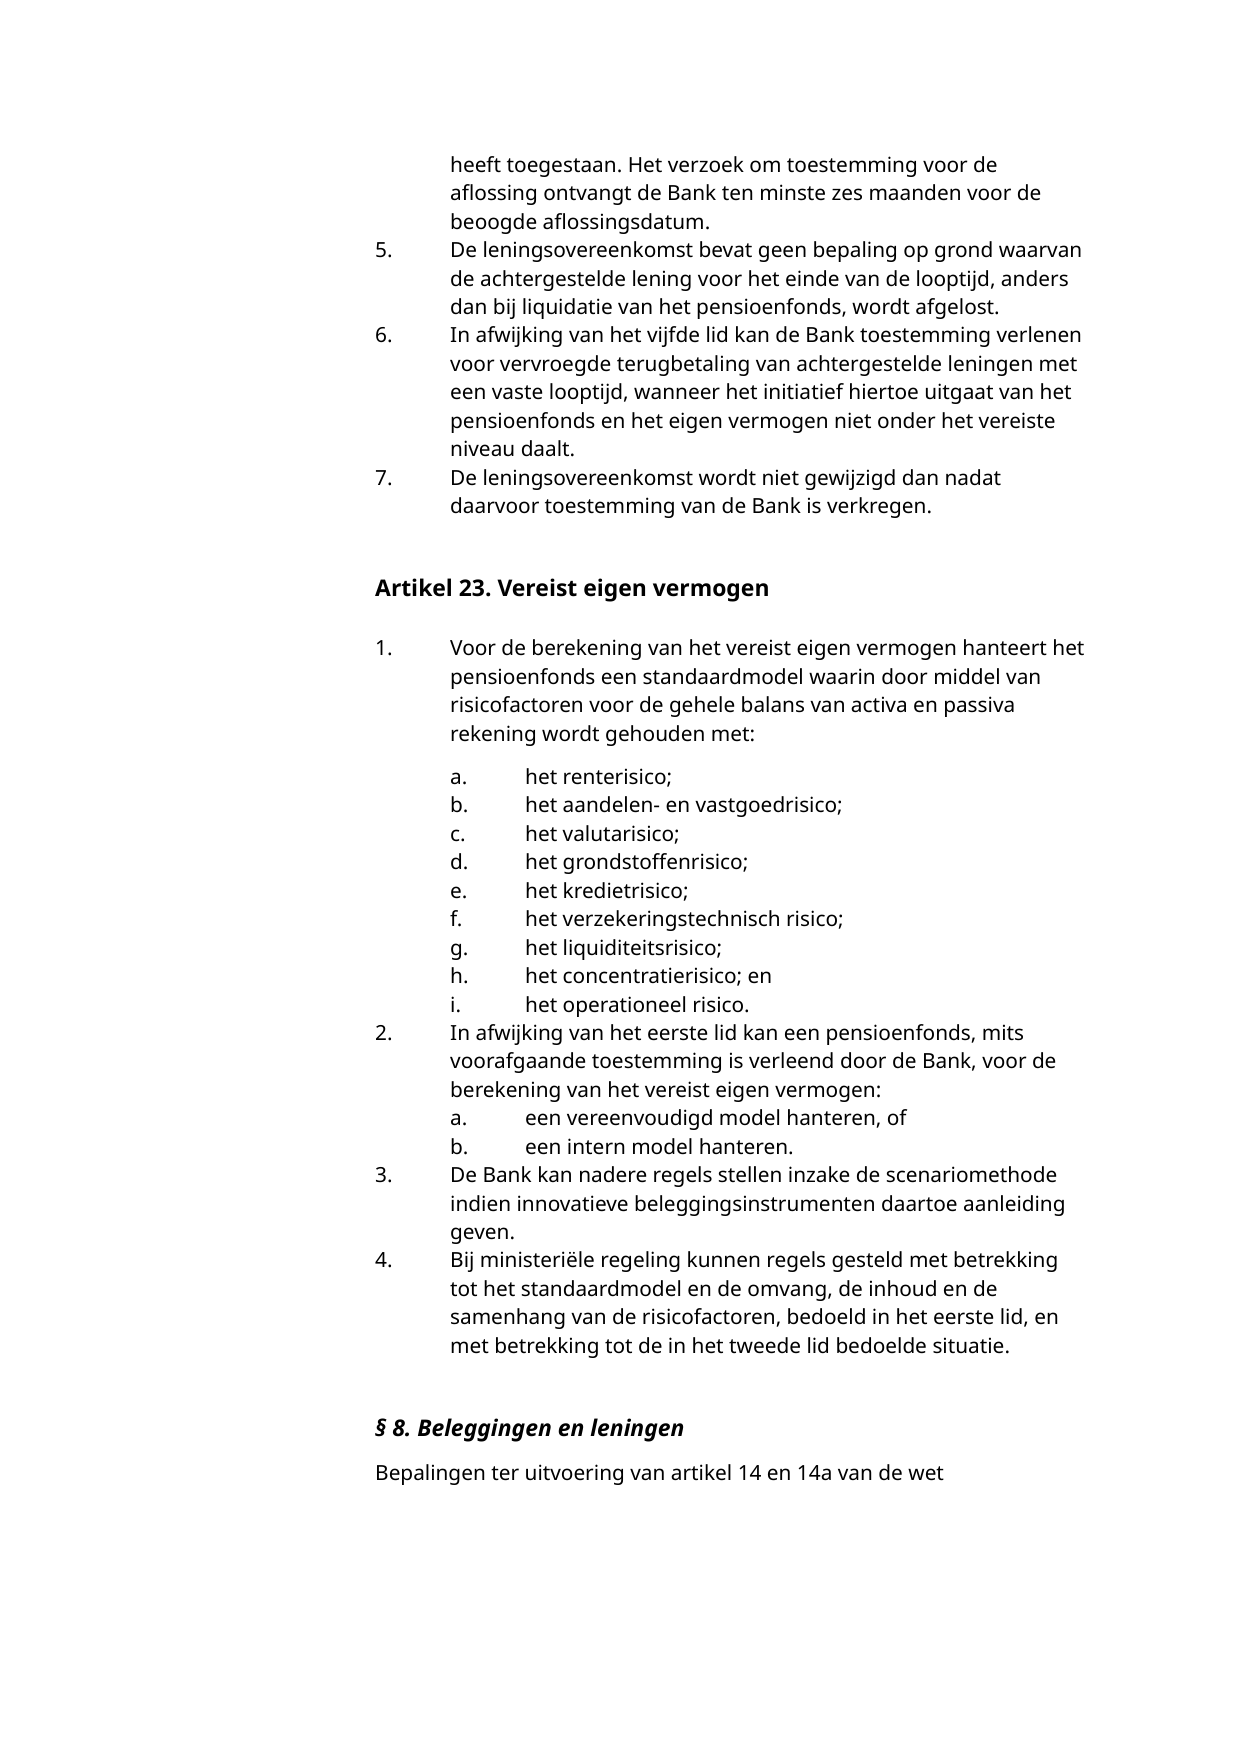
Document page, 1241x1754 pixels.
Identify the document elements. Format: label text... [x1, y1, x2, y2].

list Bij ministeriële regeling kunnen regels gesteld met betrekking tot het standaardmodel en de omvang, de inhoud en de samenhang van de risicofactoren, bedoeld in het eerste lid, en met betrekking tot de in het tweede lid bedoelde situatie. [375, 1246, 1090, 1359]
subtitle Artikel 23. Vereist eigen vermogen [375, 572, 1090, 603]
subtitle § 8. Beleggingen en leningen [375, 1412, 1090, 1443]
list het operationeel risico. [450, 990, 1090, 1018]
list heeft toegestaan. Het verzoek om toestemming voor de aflossing ontvangt de Bank ten minste zes maanden voor de beoogde aflossingsdatum. [375, 150, 1090, 235]
list De leningsovereenkomst wordt niet gewijzigd dan nadat daarvoor toestemming van de Bank is verkregen. [375, 463, 1090, 520]
list een vereenvoudigd model hanteren, of [450, 1103, 1090, 1132]
list het aandelen- en vastgoedrisico; [450, 791, 1090, 819]
list een intern model hanteren. [450, 1132, 1090, 1160]
list het verzekeringstechnisch risico; [450, 904, 1090, 933]
list het renterisico; [450, 762, 1090, 791]
list Voor de berekening van het vereist eigen vermogen hanteert het pensioenfonds een standaardmodel waarin door middel van risicofactoren voor de gehele balans van activa en passiva rekening wordt gehouden met: [375, 633, 1090, 747]
list In afwijking van het vijfde lid kan de Bank toestemming verlenen voor vervroegde terugbetaling van achtergestelde leningen met een vaste looptijd, wanneer het initiatief hiertoe uitgaat van het pensioenfonds en het eigen vermogen niet onder het vereiste niveau daalt. [375, 321, 1090, 463]
list De leningsovereenkomst bevat geen bepaling op grond waarvan de achtergestelde lening voor het einde van de looptijd, anders dan bij liquidatie van het pensioenfonds, wordt afgelost. [375, 235, 1090, 321]
list het concentratierisico; en [450, 961, 1090, 990]
list het liquiditeitsrisico; [450, 933, 1090, 961]
subtitle Bepalingen ter uitvoering van artikel 14 en 14a van de wet [375, 1458, 1090, 1487]
list het valutarisico; [450, 819, 1090, 847]
list De Bank kan nadere regels stellen inzake de scenariomethode indien innovatieve beleggingsinstrumenten daartoe aanleiding geven. [375, 1160, 1090, 1246]
list het grondstoffenrisico; [450, 847, 1090, 876]
list In afwijking van het eerste lid kan een pensioenfonds, mits voorafgaande toestemming is verleend door de Bank, voor de berekening van het vereist eigen vermogen: [375, 1018, 1090, 1103]
list het kredietrisico; [450, 876, 1090, 904]
